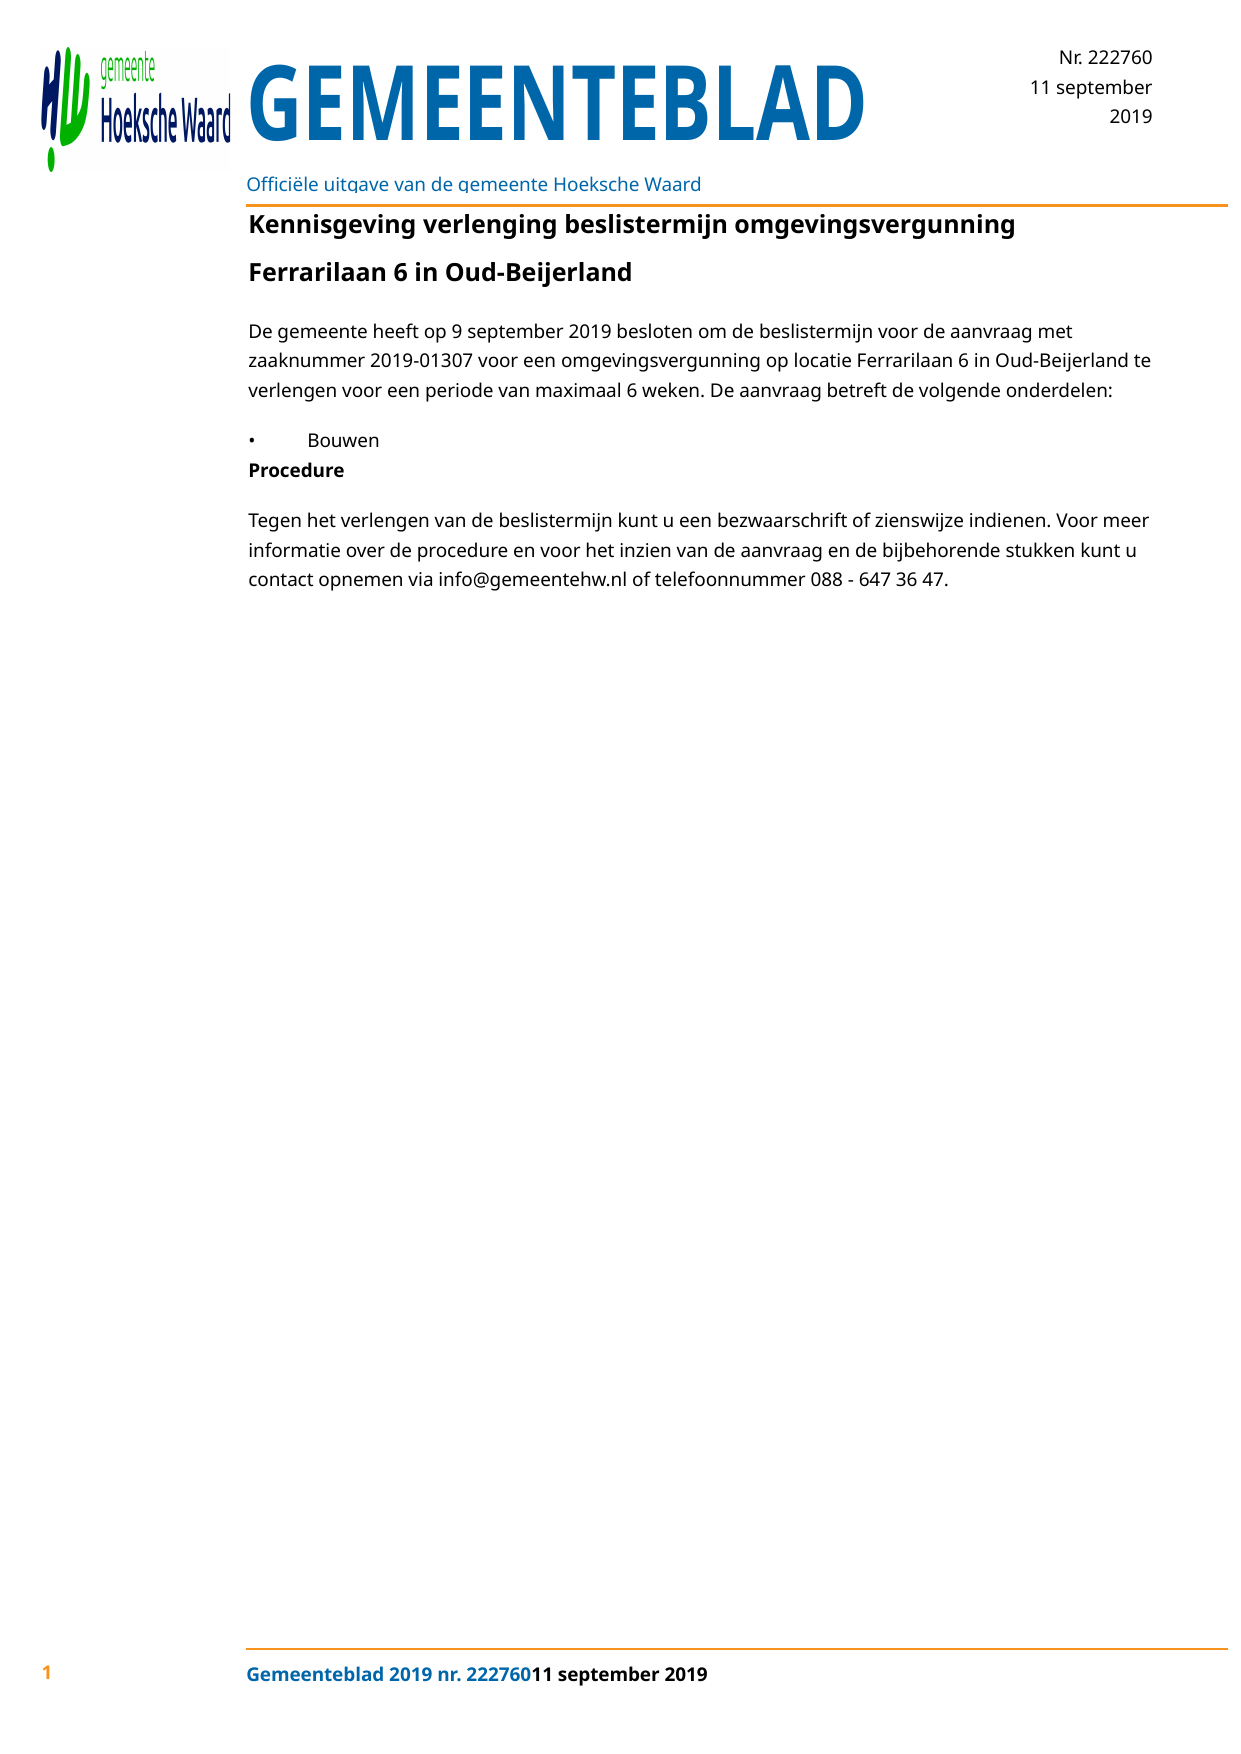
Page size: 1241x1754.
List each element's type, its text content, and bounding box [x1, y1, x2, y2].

text De gemeente heeft op 9 september 2019 besloten om de beslistermijn voor de aanvraag met zaaknummer 2019-01307 voor een omgevingsvergunning op locatie Ferrarilaan 6 in Oud-Beijerland te verlengen voor een periode van maximaal 6 weken. De aanvraag betreft de volgende onderdelen: [248, 318, 1152, 403]
text Procedure [248, 457, 1152, 483]
text Kennisgeving verlenging beslistermijn omgevingsvergunning Ferrarilaan 6 in Oud-Beijerland [248, 207, 1152, 288]
picture [41, 47, 231, 172]
list Bouwen [248, 427, 1152, 453]
text Tegen het verlengen van de beslistermijn kunt u een bezwaarschrift of zienswijze indienen. Voor meer informatie over de procedure en voor het inzien van de aanvraag en de bijbehorende stukken kunt u contact opnemen via info@gemeentehw.nl of telefoonnummer 088 - 647 36 47. [248, 507, 1152, 592]
